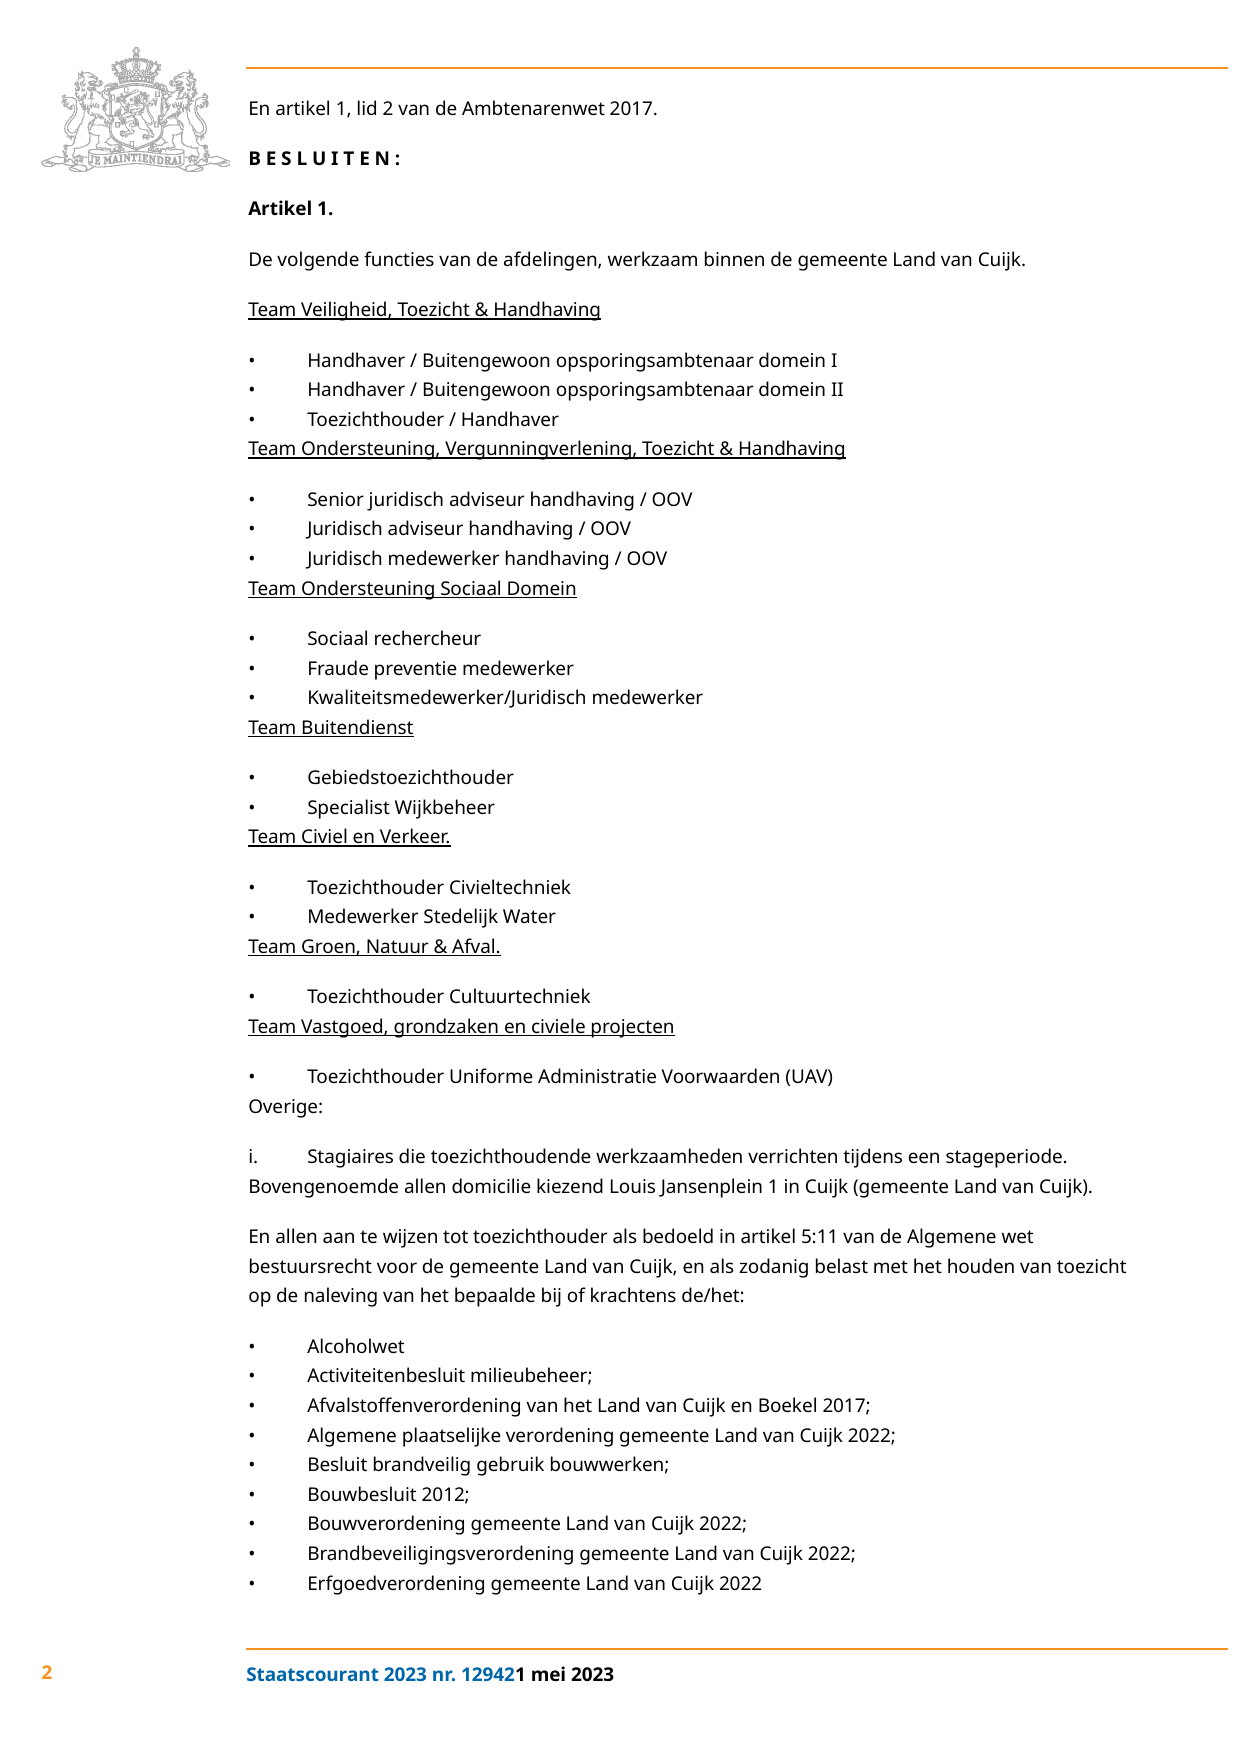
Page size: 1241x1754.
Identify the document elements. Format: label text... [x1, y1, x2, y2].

list Algemene plaatselijke verordening gemeente Land van Cuijk 2022; [248, 1422, 1152, 1448]
list Toezichthouder / Handhaver [248, 406, 1152, 432]
list Handhaver / Buitengewoon opsporingsambtenaar domein II [248, 376, 1152, 402]
list Gebiedstoezichthouder [248, 764, 1152, 790]
text En artikel 1, lid 2 van de Ambtenarenwet 2017. [248, 95, 1152, 121]
list Medewerker Stedelijk Water [248, 903, 1152, 929]
list Specialist Wijkbeheer [248, 794, 1152, 820]
text De volgende functies van de afdelingen, werkzaam binnen de gemeente Land van Cuijk. [248, 246, 1152, 272]
list Toezichthouder Civieltechniek [248, 874, 1152, 900]
list Fraude preventie medewerker [248, 655, 1152, 681]
list Brandbeveiligingsverordening gemeente Land van Cuijk 2022; [248, 1540, 1152, 1566]
list Juridisch adviseur handhaving / OOV [248, 516, 1152, 541]
text Team Buitendienst [248, 714, 1152, 740]
list Bouwbesluit 2012; [248, 1481, 1152, 1507]
list Stagiaires die toezichthoudende werkzaamheden verrichten tijdens een stageperiode. [248, 1143, 1152, 1169]
text En allen aan te wijzen tot toezichthouder als bedoeld in artikel 5:11 van de Algemene wet bestuursrecht voor de gemeente Land van Cuijk, en als zodanig belast met het houden van toezicht op de naleving van het bepaalde bij of krachtens de/het: [248, 1223, 1152, 1308]
list Handhaver / Buitengewoon opsporingsambtenaar domein I [248, 347, 1152, 373]
text Team Veiligheid, Toezicht & Handhaving [248, 296, 1152, 322]
text Team Groen, Natuur & Afval. [248, 933, 1152, 959]
list Kwaliteitsmedewerker/Juridisch medewerker [248, 684, 1152, 710]
text Bovengenoemde allen domicilie kiezend Louis Jansenplein 1 in Cuijk (gemeente Land van Cuijk). [248, 1173, 1152, 1199]
list Toezichthouder Cultuurtechniek [248, 983, 1152, 1009]
list Afvalstoffenverordening van het Land van Cuijk en Boekel 2017; [248, 1392, 1152, 1418]
list Alcoholwet [248, 1333, 1152, 1359]
list Besluit brandveilig gebruik bouwwerken; [248, 1451, 1152, 1477]
text Team Vastgoed, grondzaken en civiele projecten [248, 1013, 1152, 1039]
picture [41, 47, 231, 172]
text Team Ondersteuning Sociaal Domein [248, 575, 1152, 601]
list Senior juridisch adviseur handhaving / OOV [248, 486, 1152, 512]
text Team Civiel en Verkeer. [248, 823, 1152, 849]
text B E S L U I T E N : [248, 145, 1152, 171]
list Activiteitenbesluit milieubeheer; [248, 1363, 1152, 1388]
text Team Ondersteuning, Vergunningverlening, Toezicht & Handhaving [248, 436, 1152, 461]
list Sociaal rechercheur [248, 625, 1152, 651]
text Overige: [248, 1093, 1152, 1119]
text Artikel 1. [248, 196, 1152, 221]
list Toezichthouder Uniforme Administratie Voorwaarden (UAV) [248, 1063, 1152, 1089]
list Erfgoedverordening gemeente Land van Cuijk 2022 [248, 1570, 1152, 1596]
list Bouwverordening gemeente Land van Cuijk 2022; [248, 1511, 1152, 1536]
list Juridisch medewerker handhaving / OOV [248, 545, 1152, 571]
